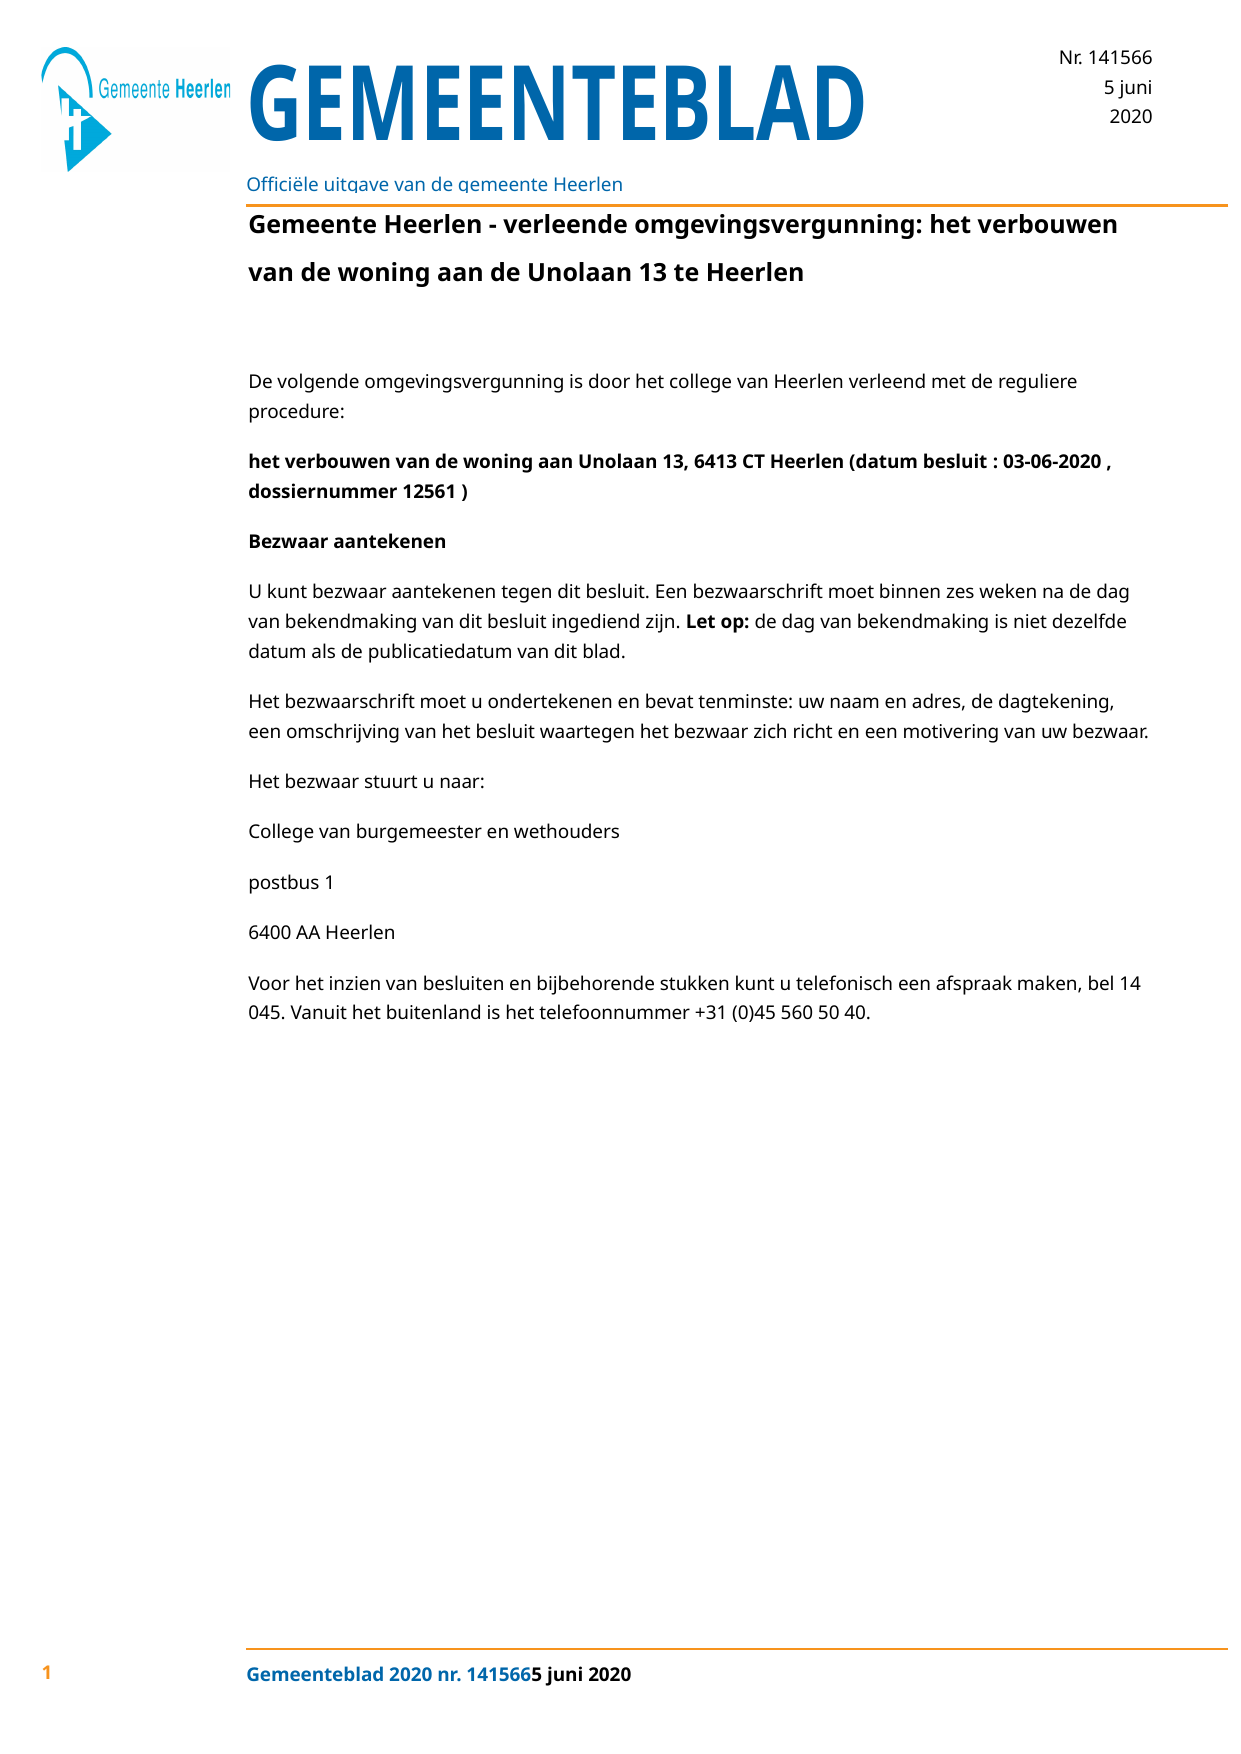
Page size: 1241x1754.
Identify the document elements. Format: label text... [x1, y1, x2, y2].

text Voor het inzien van besluiten en bijbehorende stukken kunt u telefonisch een afspraak maken, bel 14 045. Vanuit het buitenland is het telefoonnummer +31 (0)45 560 50 40. [248, 970, 1152, 1025]
text 6400 AA Heerlen [248, 919, 1152, 945]
text het verbouwen van de woning aan Unolaan 13, 6413 CT Heerlen (datum besluit : 03-06-2020 , dossiernummer 12561 ) [248, 448, 1152, 504]
text Bezwaar aantekenen [248, 528, 1152, 554]
text postbus 1 [248, 869, 1152, 895]
text Het bezwaar stuurt u naar: [248, 768, 1152, 794]
text De volgende omgevingsvergunning is door het college van Heerlen verleend met de reguliere procedure: [248, 368, 1152, 424]
picture [41, 47, 59, 70]
text U kunt bezwaar aantekenen tegen dit besluit. Een bezwaarschrift moet binnen zes weken na de dag van bekendmaking van dit besluit ingediend zijn. Let op: de dag van bekendmaking is niet dezelfde datum als de publicatiedatum van dit blad. [248, 579, 1152, 664]
text College van burgemeester en wethouders [248, 819, 1152, 844]
text Gemeente Heerlen - verleende omgevingsvergunning: het verbouwen van de woning aan de Unolaan 13 te Heerlen [248, 207, 1152, 288]
picture [41, 47, 231, 172]
text Het bezwaarschrift moet u ondertekenen en bevat tenminste: uw naam en adres, de dagtekening, een omschrijving van het besluit waartegen het bezwaar zich richt en een motivering van uw bezwaar. [248, 688, 1152, 744]
